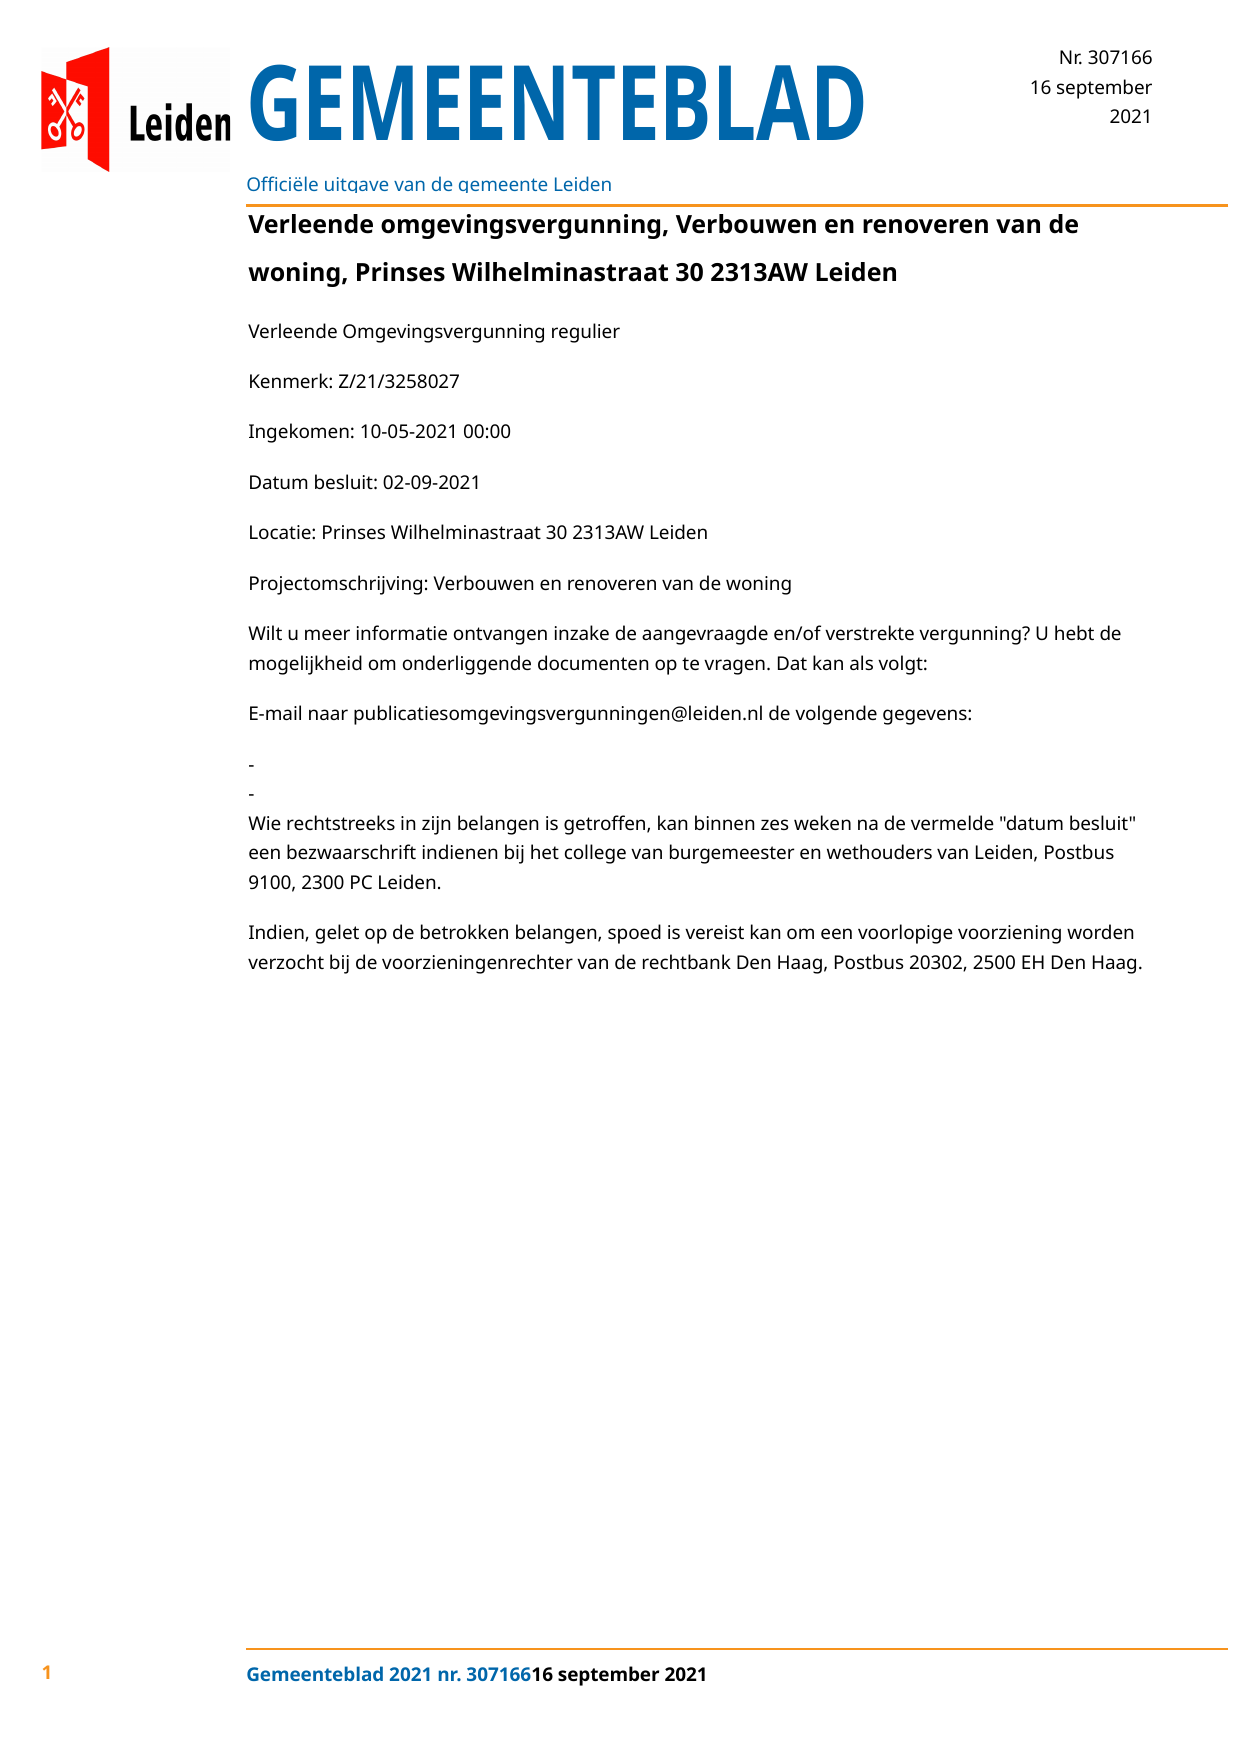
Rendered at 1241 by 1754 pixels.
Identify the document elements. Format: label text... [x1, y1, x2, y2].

text Wilt u meer informatie ontvangen inzake de aangevraagde en/of verstrekte vergunning? U hebt de mogelijkheid om onderliggende documenten op te vragen. Dat kan als volgt: [248, 620, 1152, 676]
text Datum besluit: 02-09-2021 [248, 469, 1152, 495]
text Projectomschrijving: Verbouwen en renoveren van de woning [248, 570, 1152, 596]
text Indien, gelet op de betrokken belangen, spoed is vereist kan om een voorlopige voorziening worden verzocht bij de voorzieningenrechter van de rechtbank Den Haag, Postbus 20302, 2500 EH Den Haag. [248, 919, 1152, 975]
text Verleende omgevingsvergunning, Verbouwen en renoveren van de woning, Prinses Wilhelminastraat 30 2313AW Leiden [248, 207, 1152, 288]
text Ingekomen: 10-05-2021 00:00 [248, 419, 1152, 444]
text Locatie: Prinses Wilhelminastraat 30 2313AW Leiden [248, 519, 1152, 545]
text Kenmerk: Z/21/3258027 [248, 368, 1152, 394]
text Wie rechtstreeks in zijn belangen is getroffen, kan binnen zes weken na de vermelde "datum besluit" een bezwaarschrift indienen bij het college van burgemeester en wethouders van Leiden, Postbus 9100, 2300 PC Leiden. [248, 810, 1152, 895]
text Verleende Omgevingsvergunning regulier [248, 318, 1152, 344]
picture [41, 47, 231, 172]
text E-mail naar publicatiesomgevingsvergunningen@leiden.nl de volgende gegevens: [248, 700, 1152, 726]
